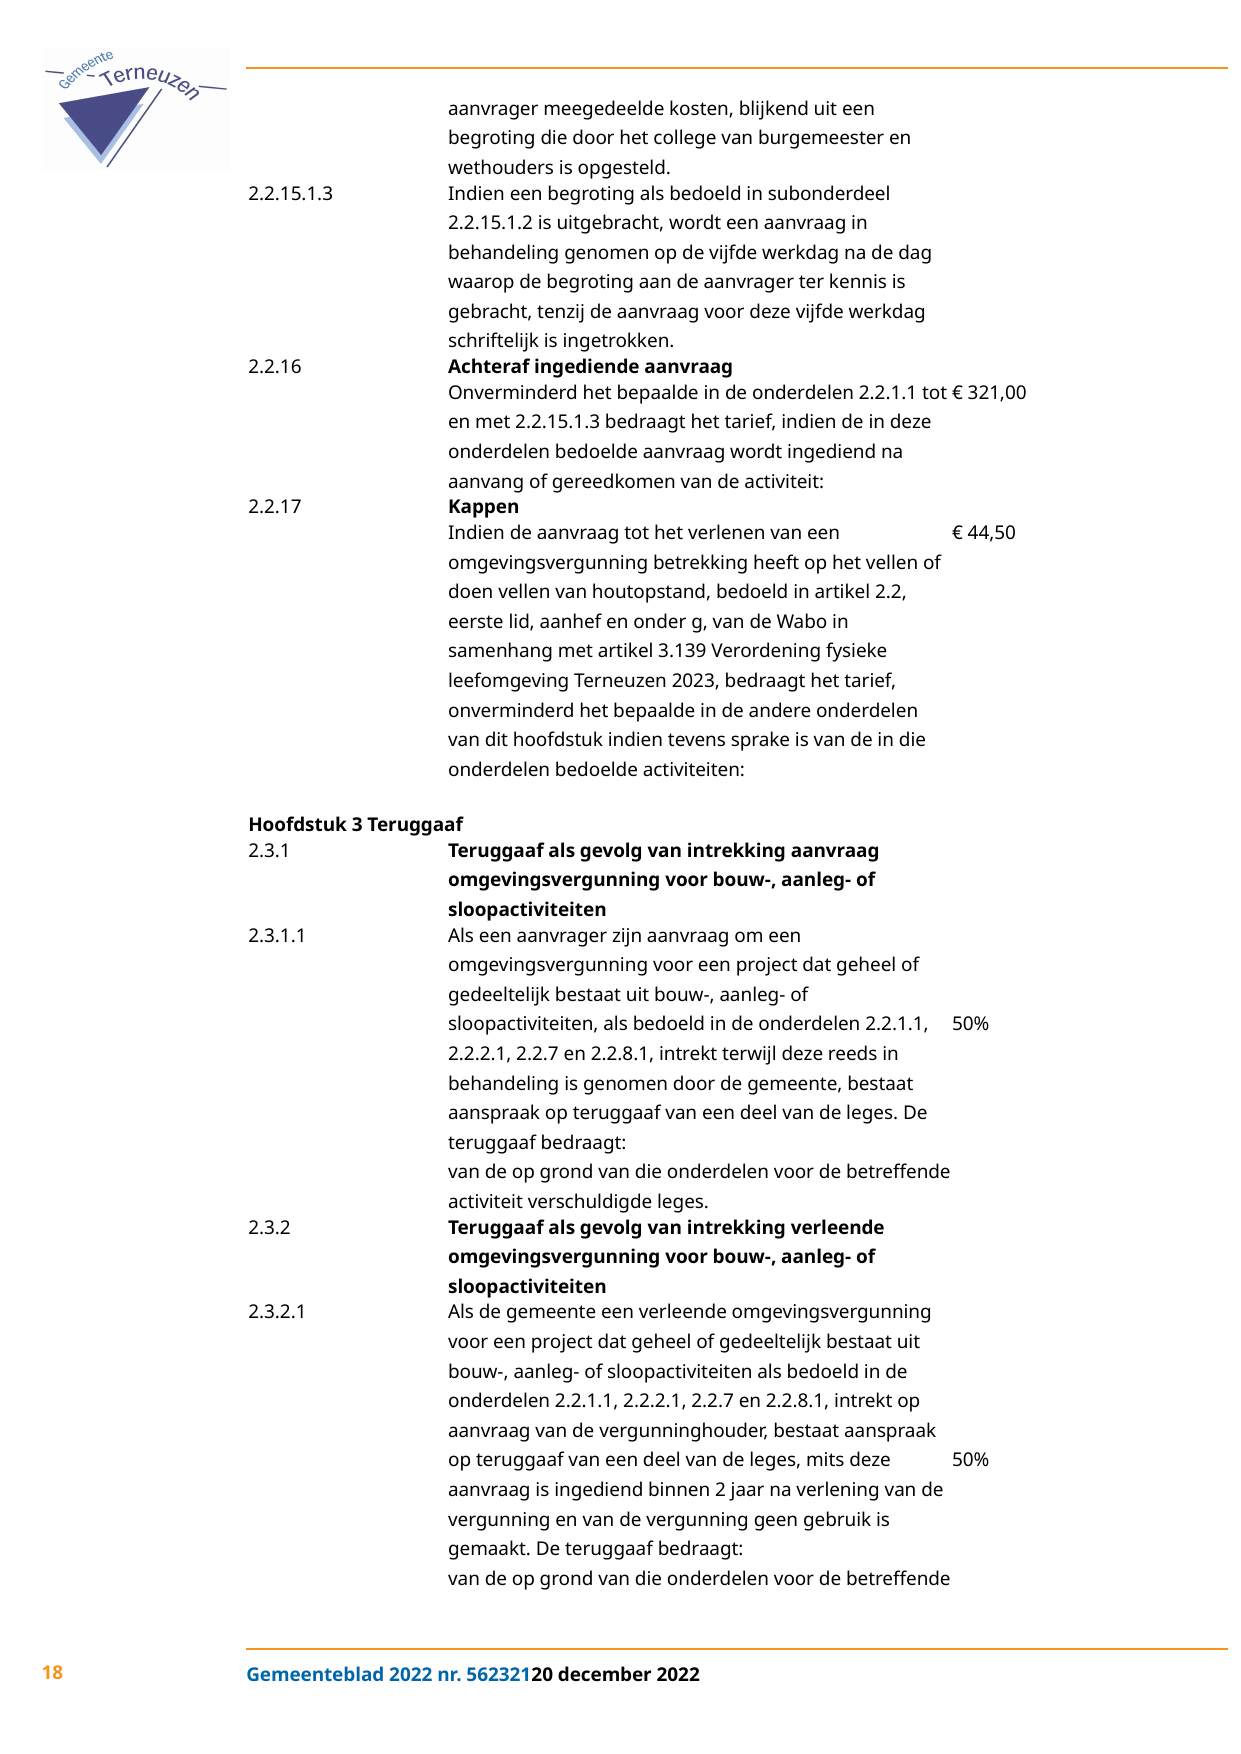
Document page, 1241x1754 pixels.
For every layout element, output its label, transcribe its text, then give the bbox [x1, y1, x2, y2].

table_cell [952, 1214, 1152, 1299]
table_cell Teruggaaf als gevolg van intrekking aanvraag omgevingsvergunning voor bouw-, aanleg- of sloopactiviteiten [448, 837, 952, 922]
table_cell [248, 519, 448, 782]
table_cell 2.3.1.1 [248, 922, 448, 1214]
table_cell Als een aanvrager zijn aanvraag om een omgevingsvergunning voor een project dat geheel of gedeeltelijk bestaat uit bouw-, aanleg- of sloopactiviteiten, als bedoeld in de onderdelen 2.2.1.1, 2.2.2.1, 2.2.7 en 2.2.8.1, intrekt terwijl deze reeds in behandeling is genomen door de gemeente, bestaat aanspraak op teruggaaf van een deel van de leges. De teruggaaf bedraagt: van de op grond van die onderdelen voor de betreffende activiteit verschuldigde leges. [448, 922, 952, 1214]
table_cell Indien een begroting als bedoeld in subonderdeel 2.2.15.1.2 is uitgebracht, wordt een aanvraag in behandeling genomen op de vijfde werkdag na de dag waarop de begroting aan de aanvrager ter kennis is gebracht, tenzij de aanvraag voor deze vijfde werkdag schriftelijk is ingetrokken. [448, 180, 952, 353]
table_cell Als de gemeente een verleende omgevingsvergunning voor een project dat geheel of gedeeltelijk bestaat uit bouw-, aanleg- of sloopactiviteiten als bedoeld in de onderdelen 2.2.1.1, 2.2.2.1, 2.2.7 en 2.2.8.1, intrekt op aanvraag van de vergunninghouder, bestaat aanspraak op teruggaaf van een deel van de leges, mits deze aanvraag is ingediend binnen 2 jaar na verlening van de vergunning en van de vergunning geen gebruik is gemaakt. De teruggaaf bedraagt: van de op grond van die onderdelen voor de betreffende [448, 1299, 952, 1591]
table_cell [952, 494, 1152, 519]
table_cell Teruggaaf als gevolg van intrekking verleende omgevingsvergunning voor bouw-, aanleg- of sloopactiviteiten [448, 1214, 952, 1299]
table_cell 2.2.16 [248, 353, 448, 379]
table_cell [952, 353, 1152, 379]
table_cell 2.3.2.1 [248, 1299, 448, 1591]
table_cell [248, 379, 448, 493]
table_cell aanvrager meegedeelde kosten, blijkend uit een begroting die door het college van burgemeester en wethouders is opgesteld. [448, 95, 952, 180]
table_cell 50% [952, 1299, 1152, 1591]
table_cell 2.3.2 [248, 1214, 448, 1299]
table_cell 2.2.17 [248, 494, 448, 519]
table_cell [952, 95, 1152, 180]
table_cell [952, 180, 1152, 353]
table_cell [952, 837, 1152, 922]
table_cell Kappen [448, 494, 952, 519]
picture [41, 47, 231, 172]
table_cell € 44,50 [952, 519, 1152, 782]
table_cell Achteraf ingediende aanvraag [448, 353, 952, 379]
table_cell Onverminderd het bepaalde in de onderdelen 2.2.1.1 tot en met 2.2.15.1.3 bedraagt het tarief, indien de in deze onderdelen bedoelde aanvraag wordt ingediend na aanvang of gereedkomen van de activiteit: [448, 379, 952, 493]
table_cell [248, 95, 448, 180]
table_cell Indien de aanvraag tot het verlenen van een omgevingsvergunning betrekking heeft op het vellen of doen vellen van houtopstand, bedoeld in artikel 2.2, eerste lid, aanhef en onder g, van de Wabo in samenhang met artikel 3.139 Verordening fysieke leefomgeving Terneuzen 2023, bedraagt het tarief, onverminderd het bepaalde in de andere onderdelen van dit hoofdstuk indien tevens sprake is van de in die onderdelen bedoelde activiteiten: [448, 519, 952, 782]
table_cell 50% [952, 922, 1152, 1214]
table_cell 2.3.1 [248, 837, 448, 922]
table_cell Hoofdstuk 3 Teruggaaf [248, 782, 1152, 837]
table_cell 2.2.15.1.3 [248, 180, 448, 353]
table_cell € 321,00 [952, 379, 1152, 493]
